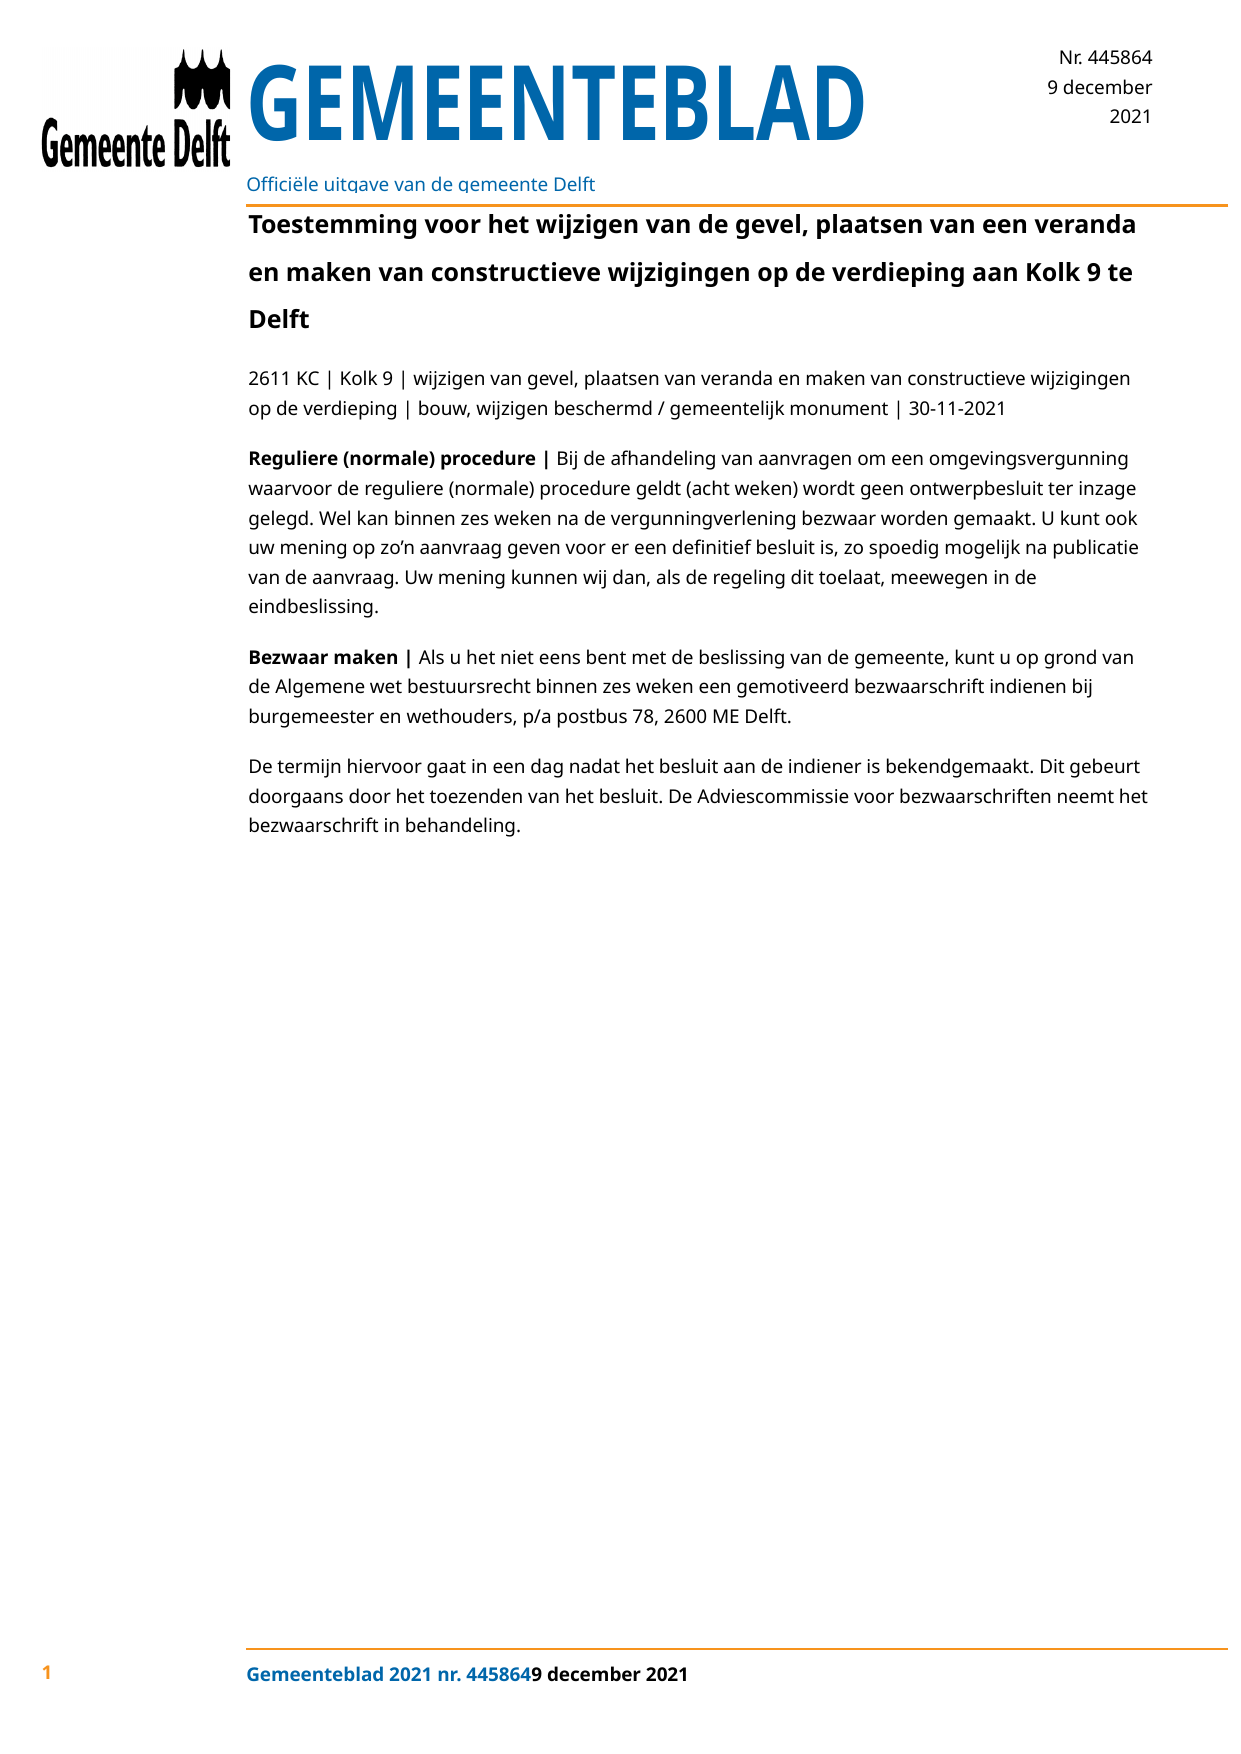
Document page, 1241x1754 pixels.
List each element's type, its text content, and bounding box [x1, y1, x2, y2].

text Bezwaar maken | Als u het niet eens bent met de beslissing van de gemeente, kunt u op grond van de Algemene wet bestuursrecht binnen zes weken een gemotiveerd bezwaarschrift indienen bij burgemeester en wethouders, p/a postbus 78, 2600 ME Delft. [248, 644, 1152, 729]
picture [41, 47, 231, 172]
text Reguliere (normale) procedure | Bij de afhandeling van aanvragen om een omgevingsvergunning waarvoor de reguliere (normale) procedure geldt (acht weken) wordt geen ontwerpbesluit ter inzage gelegd. Wel kan binnen zes weken na de vergunningverlening bezwaar worden gemaakt. U kunt ook uw mening op zo’n aanvraag geven voor er een definitief besluit is, zo spoedig mogelijk na publicatie van de aanvraag. Uw mening kunnen wij dan, als de regeling dit toelaat, meewegen in de eindbeslissing. [248, 446, 1152, 619]
text 2611 KC | Kolk 9 | wijzigen van gevel, plaatsen van veranda en maken van constructieve wijzigingen op de verdieping | bouw, wijzigen beschermd / gemeentelijk monument | 30-11-2021 [248, 366, 1152, 421]
text De termijn hiervoor gaat in een dag nadat het besluit aan de indiener is bekendgemaakt. Dit gebeurt doorgaans door het toezenden van het besluit. De Adviescommissie voor bezwaarschriften neemt het bezwaarschrift in behandeling. [248, 753, 1152, 838]
text Toestemming voor het wijzigen van de gevel, plaatsen van een veranda en maken van constructieve wijzigingen op de verdieping aan Kolk 9 te Delft [248, 207, 1152, 336]
